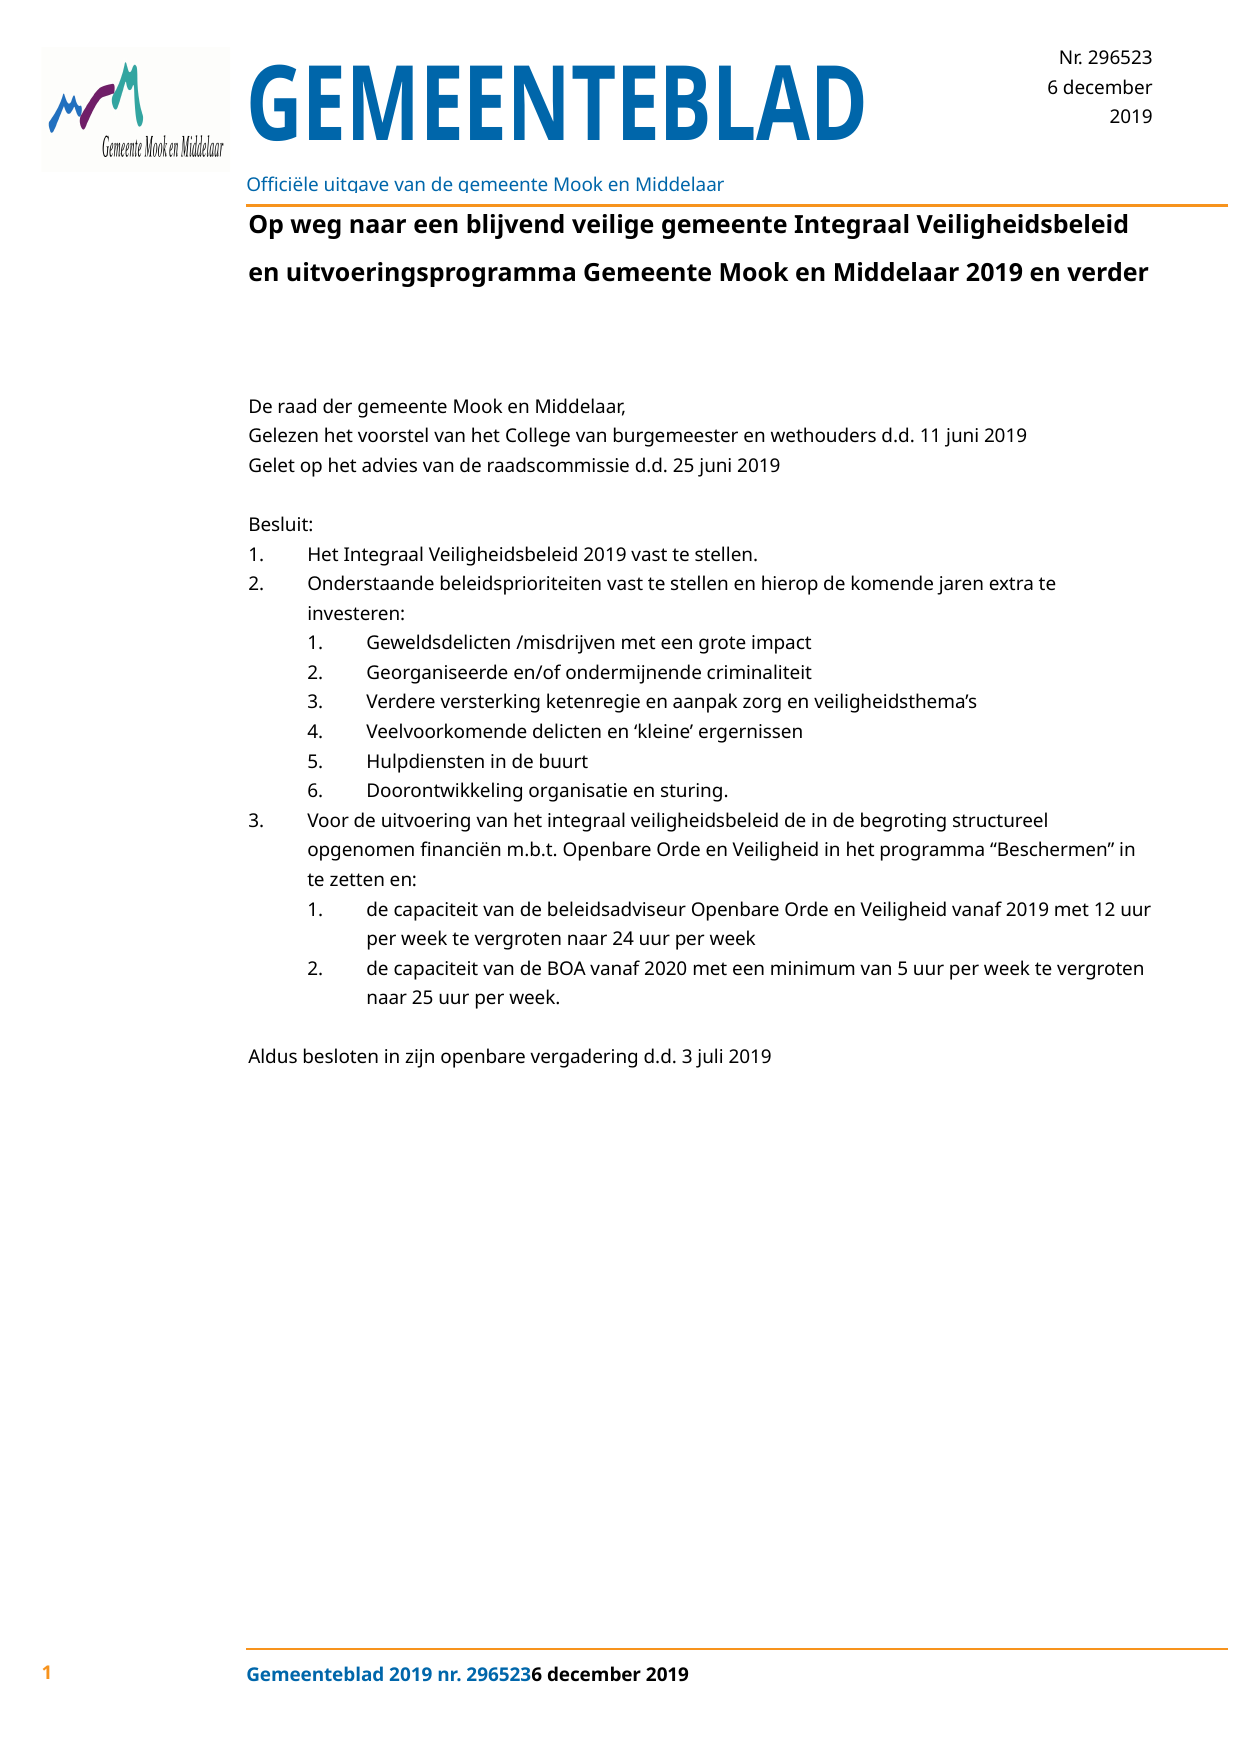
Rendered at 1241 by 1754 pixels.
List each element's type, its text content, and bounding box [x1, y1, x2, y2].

text De raad der gemeente Mook en Middelaar, [248, 393, 1152, 419]
list Onderstaande beleidsprioriteiten vast te stellen en hierop de komende jaren extra te investeren: [248, 570, 1152, 626]
picture [41, 47, 231, 172]
list de capaciteit van de beleidsadviseur Openbare Orde en Veiligheid vanaf 2019 met 12 uur per week te vergroten naar 24 uur per week [307, 896, 1152, 951]
list Hulpdiensten in de buurt [307, 748, 1152, 774]
text Aldus besloten in zijn openbare vergadering d.d. 3 juli 2019 [248, 1044, 1152, 1069]
text Gelet op het advies van de raadscommissie d.d. 25 juni 2019 [248, 452, 1152, 478]
list Verdere versterking ketenregie en aanpak zorg en veiligheidsthema’s [307, 689, 1152, 714]
list Geweldsdelicten /misdrijven met een grote impact [307, 629, 1152, 655]
list Georganiseerde en/of ondermijnende criminaliteit [307, 659, 1152, 685]
list de capaciteit van de BOA vanaf 2020 met een minimum van 5 uur per week te vergroten naar 25 uur per week. [307, 955, 1152, 1010]
list Het Integraal Veiligheidsbeleid 2019 vast te stellen. [248, 541, 1152, 567]
list Voor de uitvoering van het integraal veiligheidsbeleid de in de begroting structureel opgenomen financiën m.b.t. Openbare Orde en Veiligheid in het programma “Beschermen” in te zetten en: [248, 807, 1152, 892]
list Doorontwikkeling organisatie en sturing. [307, 777, 1152, 803]
text Gelezen het voorstel van het College van burgemeester en wethouders d.d. 11 juni 2019 [248, 422, 1152, 448]
list Veelvoorkomende delicten en ‘kleine’ ergernissen [307, 718, 1152, 744]
text Op weg naar een blijvend veilige gemeente Integraal Veiligheidsbeleid en uitvoeringsprogramma Gemeente Mook en Middelaar 2019 en verder [248, 207, 1152, 288]
text Besluit: [248, 511, 1152, 537]
